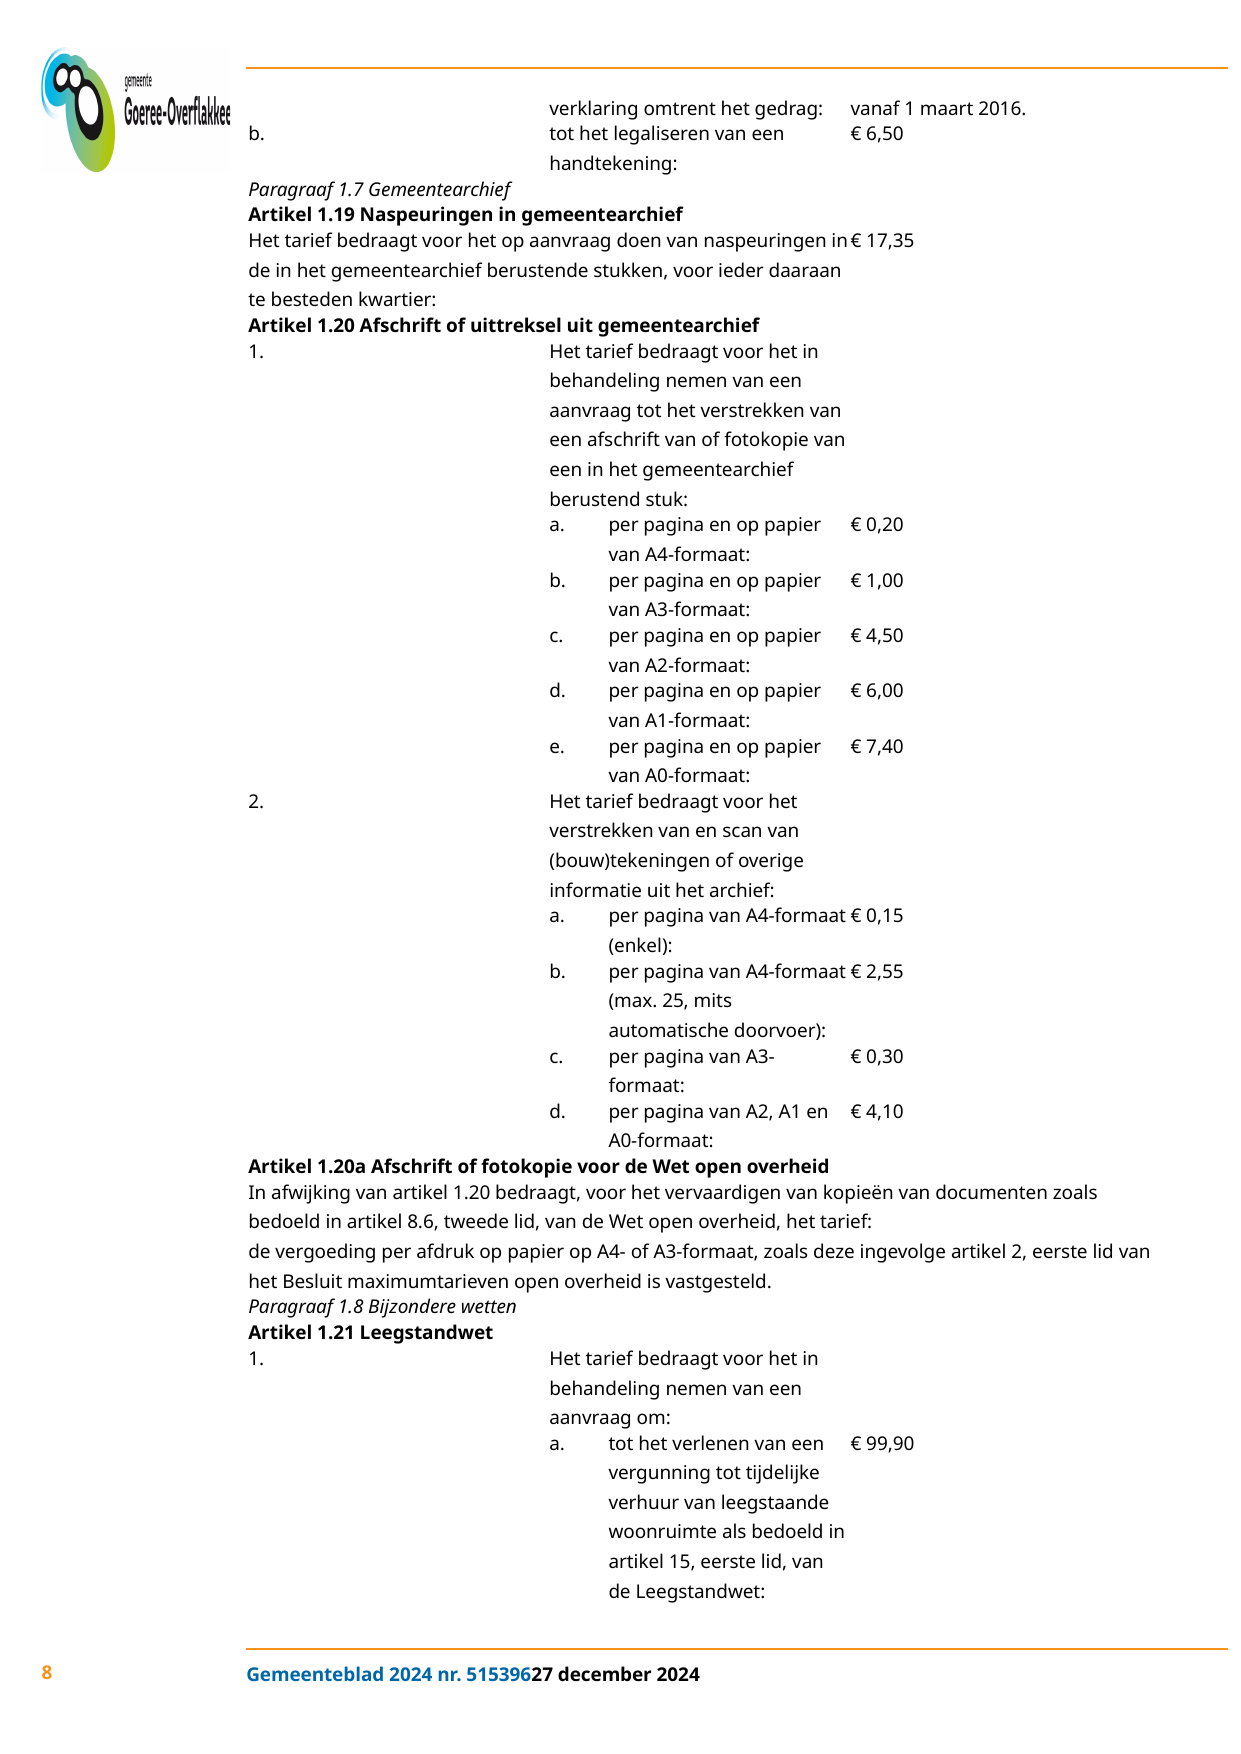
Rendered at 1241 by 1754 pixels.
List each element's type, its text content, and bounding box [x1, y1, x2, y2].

table_cell [248, 512, 549, 567]
table_cell per pagina van A3-formaat: [549, 1043, 850, 1098]
table_cell per pagina en op papier van A1-formaat: [549, 678, 850, 733]
table_cell € 4,10 [850, 1098, 1152, 1153]
table_cell [248, 622, 549, 677]
table_cell tot het legaliseren van een handtekening: [549, 121, 850, 176]
table_cell In afwijking van artikel 1.20 bedraagt, voor het vervaardigen van kopieën van documenten zoals bedoeld in artikel 8.6, tweede lid, van de Wet open overheid, het tarief: de vergoeding per afdruk op papier op A4- of A3-formaat, zoals deze ingevolge artikel 2, eerste lid van het Besluit maximumtarieven open overheid is vastgesteld. [248, 1179, 1152, 1294]
table_cell € 2,55 [850, 958, 1152, 1043]
table_cell Artikel 1.21 Leegstandwet [248, 1319, 1152, 1345]
table_cell [850, 788, 1152, 903]
table_cell 1. [248, 1345, 549, 1430]
table_cell Paragraaf 1.7 Gemeentearchief [248, 176, 1152, 202]
table_cell Het tarief bedraagt voor het verstrekken van en scan van (bouw)tekeningen of overige informatie uit het archief: [549, 788, 850, 903]
table_cell [248, 678, 549, 733]
table_cell 1. [248, 338, 549, 512]
table_cell € 0,30 [850, 1043, 1152, 1098]
table_cell Het tarief bedraagt voor het in behandeling nemen van een aanvraag om: [549, 1345, 850, 1430]
table_cell [850, 338, 1152, 512]
table_cell per pagina van A4-formaat (max. 25, mits automatische doorvoer): [549, 958, 850, 1043]
table_cell € 0,20 [850, 512, 1152, 567]
table_cell [248, 903, 549, 958]
table_cell vanaf 1 maart 2016. [850, 95, 1152, 121]
table_cell [248, 1098, 549, 1153]
table_cell [248, 1043, 549, 1098]
table_cell Het tarief bedraagt voor het in behandeling nemen van een aanvraag tot het verstrekken van een afschrift van of fotokopie van een in het gemeentearchief berustend stuk: [549, 338, 850, 512]
table_cell € 4,50 [850, 622, 1152, 677]
table_cell € 17,35 [850, 227, 1152, 312]
table_cell € 6,00 [850, 678, 1152, 733]
table_cell per pagina en op papier van A2-formaat: [549, 622, 850, 677]
picture [41, 47, 231, 172]
table_cell tot het verlenen van een vergunning tot tijdelijke verhuur van leegstaande woonruimte als bedoeld in artikel 15, eerste lid, van de Leegstandwet: [549, 1430, 850, 1604]
table_cell € 99,90 [850, 1430, 1152, 1604]
table_cell per pagina en op papier van A4-formaat: [549, 512, 850, 567]
table_cell verklaring omtrent het gedrag: [549, 95, 850, 121]
table_cell € 7,40 [850, 733, 1152, 788]
table_cell [248, 95, 549, 121]
table_cell Het tarief bedraagt voor het op aanvraag doen van naspeuringen in de in het gemeentearchief berustende stukken, voor ieder daaraan te besteden kwartier: [248, 227, 850, 312]
table_cell b. [248, 121, 549, 176]
table_cell Artikel 1.20a Afschrift of fotokopie voor de Wet open overheid [248, 1154, 1152, 1179]
table_cell [248, 733, 549, 788]
table_cell 2. [248, 788, 549, 903]
table_cell [248, 567, 549, 622]
table_cell per pagina en op papier van A0-formaat: [549, 733, 850, 788]
table_cell € 1,00 [850, 567, 1152, 622]
table_cell Artikel 1.19 Naspeuringen in gemeentearchief [248, 202, 1152, 227]
table_cell per pagina van A2, A1 en A0-formaat: [549, 1098, 850, 1153]
table_cell per pagina en op papier van A3-formaat: [549, 567, 850, 622]
table_cell Artikel 1.20 Afschrift of uittreksel uit gemeentearchief [248, 312, 1152, 338]
table_cell € 6,50 [850, 121, 1152, 176]
table_cell [248, 1430, 549, 1604]
table_cell Paragraaf 1.8 Bijzondere wetten [248, 1294, 1152, 1319]
table_cell per pagina van A4-formaat (enkel): [549, 903, 850, 958]
table_cell € 0,15 [850, 903, 1152, 958]
table_cell [248, 958, 549, 1043]
table_cell [850, 1345, 1152, 1430]
